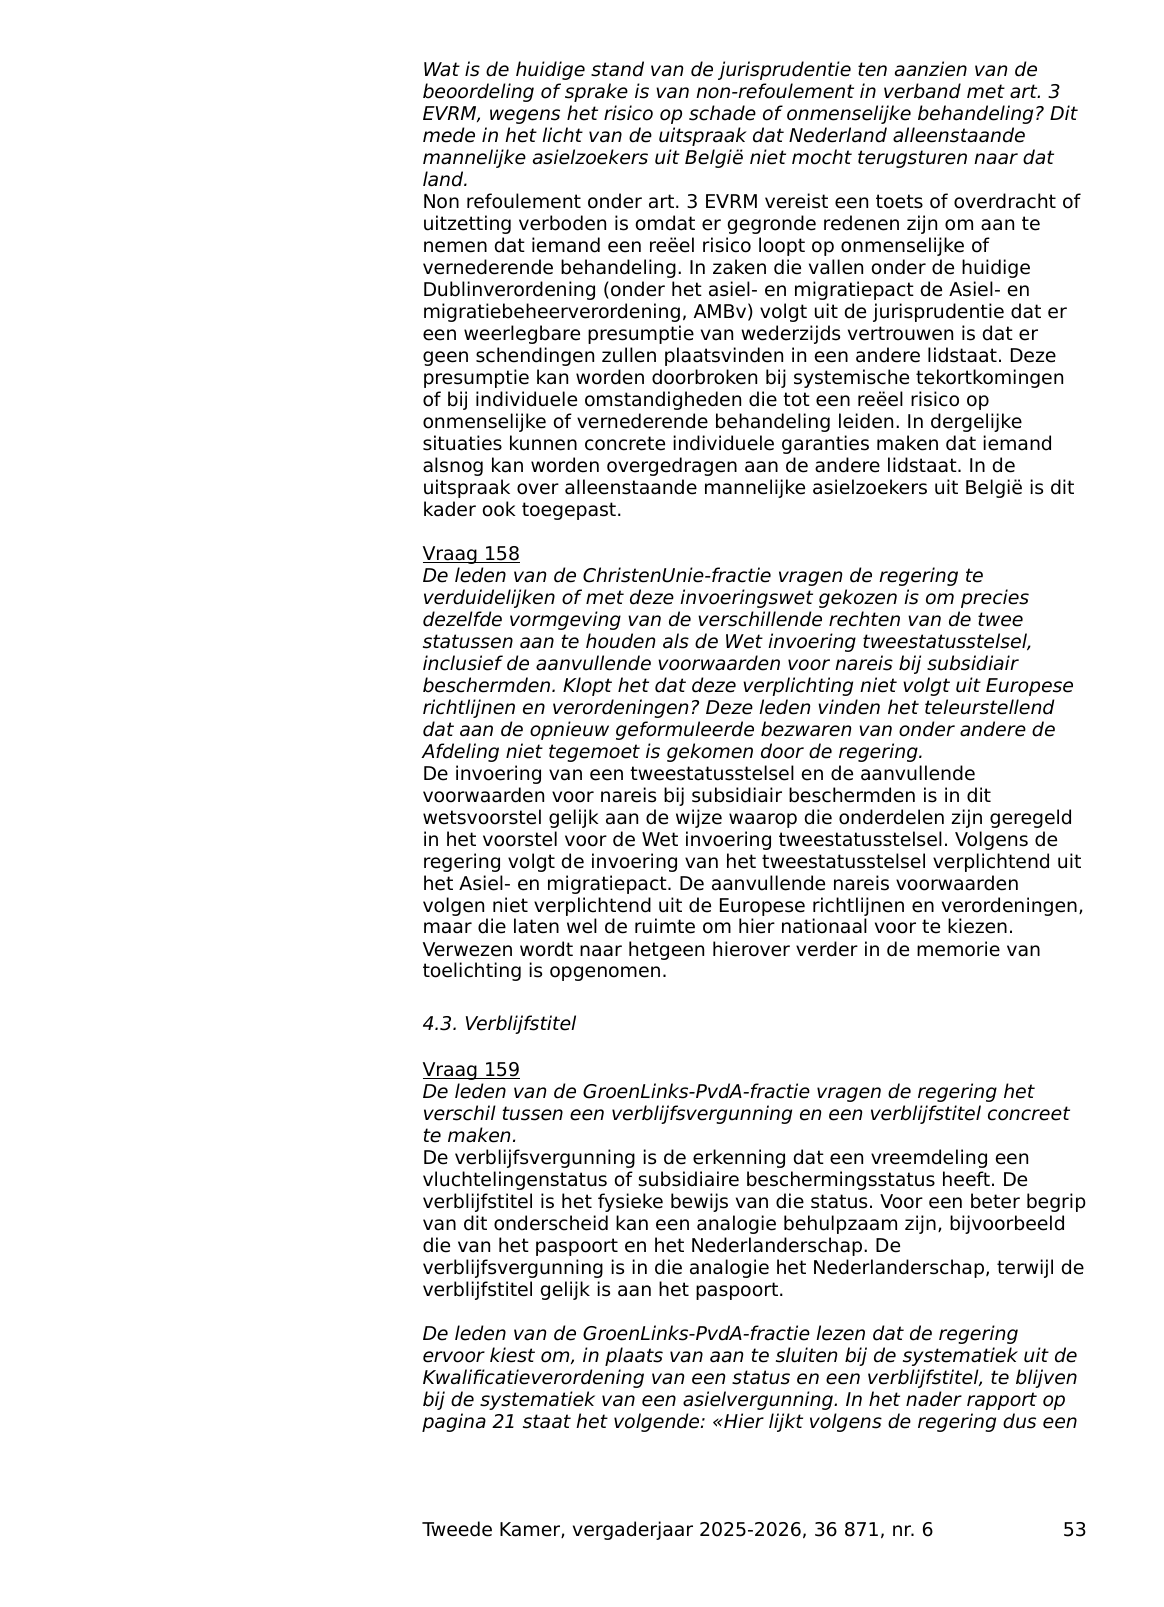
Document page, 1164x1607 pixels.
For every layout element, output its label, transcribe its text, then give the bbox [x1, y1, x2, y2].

text De leden van de GroenLinks-PvdA-fractie vragen de regering het verschil tussen een verblijfsvergunning en een verblijfstitel concreet te maken. [422, 1081, 1087, 1147]
text Wat is de huidige stand van de jurisprudentie ten aanzien van de beoordeling of sprake is van non-refoulement in verband met art. 3 EVRM, wegens het risico op schade of onmenselijke behandeling? Dit mede in het licht van de uitspraak dat Nederland alleenstaande mannelijke asielzoekers uit België niet mocht terugsturen naar dat land. [422, 59, 1087, 191]
subtitle 4.3. Verblijfstitel [422, 1012, 1087, 1034]
text De leden van de ChristenUnie-fractie vragen de regering te verduidelijken of met deze invoeringswet gekozen is om precies dezelfde vormgeving van de verschillende rechten van de twee statussen aan te houden als de Wet invoering tweestatusstelsel, inclusief de aanvullende voorwaarden voor nareis bij subsidiair beschermden. Klopt het dat deze verplichting niet volgt uit Europese richtlijnen en verordeningen? Deze leden vinden het teleurstellend dat aan de opnieuw geformuleerde bezwaren van onder andere de Afdeling niet tegemoet is gekomen door de regering. [422, 565, 1087, 763]
text Vraag 158 [422, 543, 1087, 565]
text De invoering van een tweestatusstelsel en de aanvullende voorwaarden voor nareis bij subsidiair beschermden is in dit wetsvoorstel gelijk aan de wijze waarop die onderdelen zijn geregeld in het voorstel voor de Wet invoering tweestatusstelsel. Volgens de regering volgt de invoering van het tweestatusstelsel verplichtend uit het Asiel- en migratiepact. De aanvullende nareis voorwaarden volgen niet verplichtend uit de Europese richtlijnen en verordeningen, maar die laten wel de ruimte om hier nationaal voor te kiezen. Verwezen wordt naar hetgeen hierover verder in de memorie van toelichting is opgenomen. [422, 763, 1087, 982]
text De leden van de GroenLinks-PvdA-fractie lezen dat de regering ervoor kiest om, in plaats van aan te sluiten bij de systematiek uit de Kwalificatieverordening van een status en een verblijfstitel, te blijven bij de systematiek van een asielvergunning. In het nader rapport op pagina 21 staat het volgende: «Hier lijkt volgens de regering dus een [422, 1323, 1087, 1433]
text Non refoulement onder art. 3 EVRM vereist een toets of overdracht of uitzetting verboden is omdat er gegronde redenen zijn om aan te nemen dat iemand een reëel risico loopt op onmenselijke of vernederende behandeling. In zaken die vallen onder de huidige Dublinverordening (onder het asiel- en migratiepact de Asiel- en migratiebeheerverordening, AMBv) volgt uit de jurisprudentie dat er een weerlegbare presumptie van wederzijds vertrouwen is dat er geen schendingen zullen plaatsvinden in een andere lidstaat. Deze presumptie kan worden doorbroken bij systemische tekortkomingen of bij individuele omstandigheden die tot een reëel risico op onmenselijke of vernederende behandeling leiden. In dergelijke situaties kunnen concrete individuele garanties maken dat iemand alsnog kan worden overgedragen aan de andere lidstaat. In de uitspraak over alleenstaande mannelijke asielzoekers uit België is dit kader ook toegepast. [422, 191, 1087, 521]
text Vraag 159 [422, 1059, 1087, 1081]
text De verblijfsvergunning is de erkenning dat een vreemdeling een vluchtelingenstatus of subsidiaire beschermingsstatus heeft. De verblijfstitel is het fysieke bewijs van die status. Voor een beter begrip van dit onderscheid kan een analogie behulpzaam zijn, bijvoorbeeld die van het paspoort en het Nederlanderschap. De verblijfsvergunning is in die analogie het Nederlanderschap, terwijl de verblijfstitel gelijk is aan het paspoort. [422, 1147, 1087, 1301]
